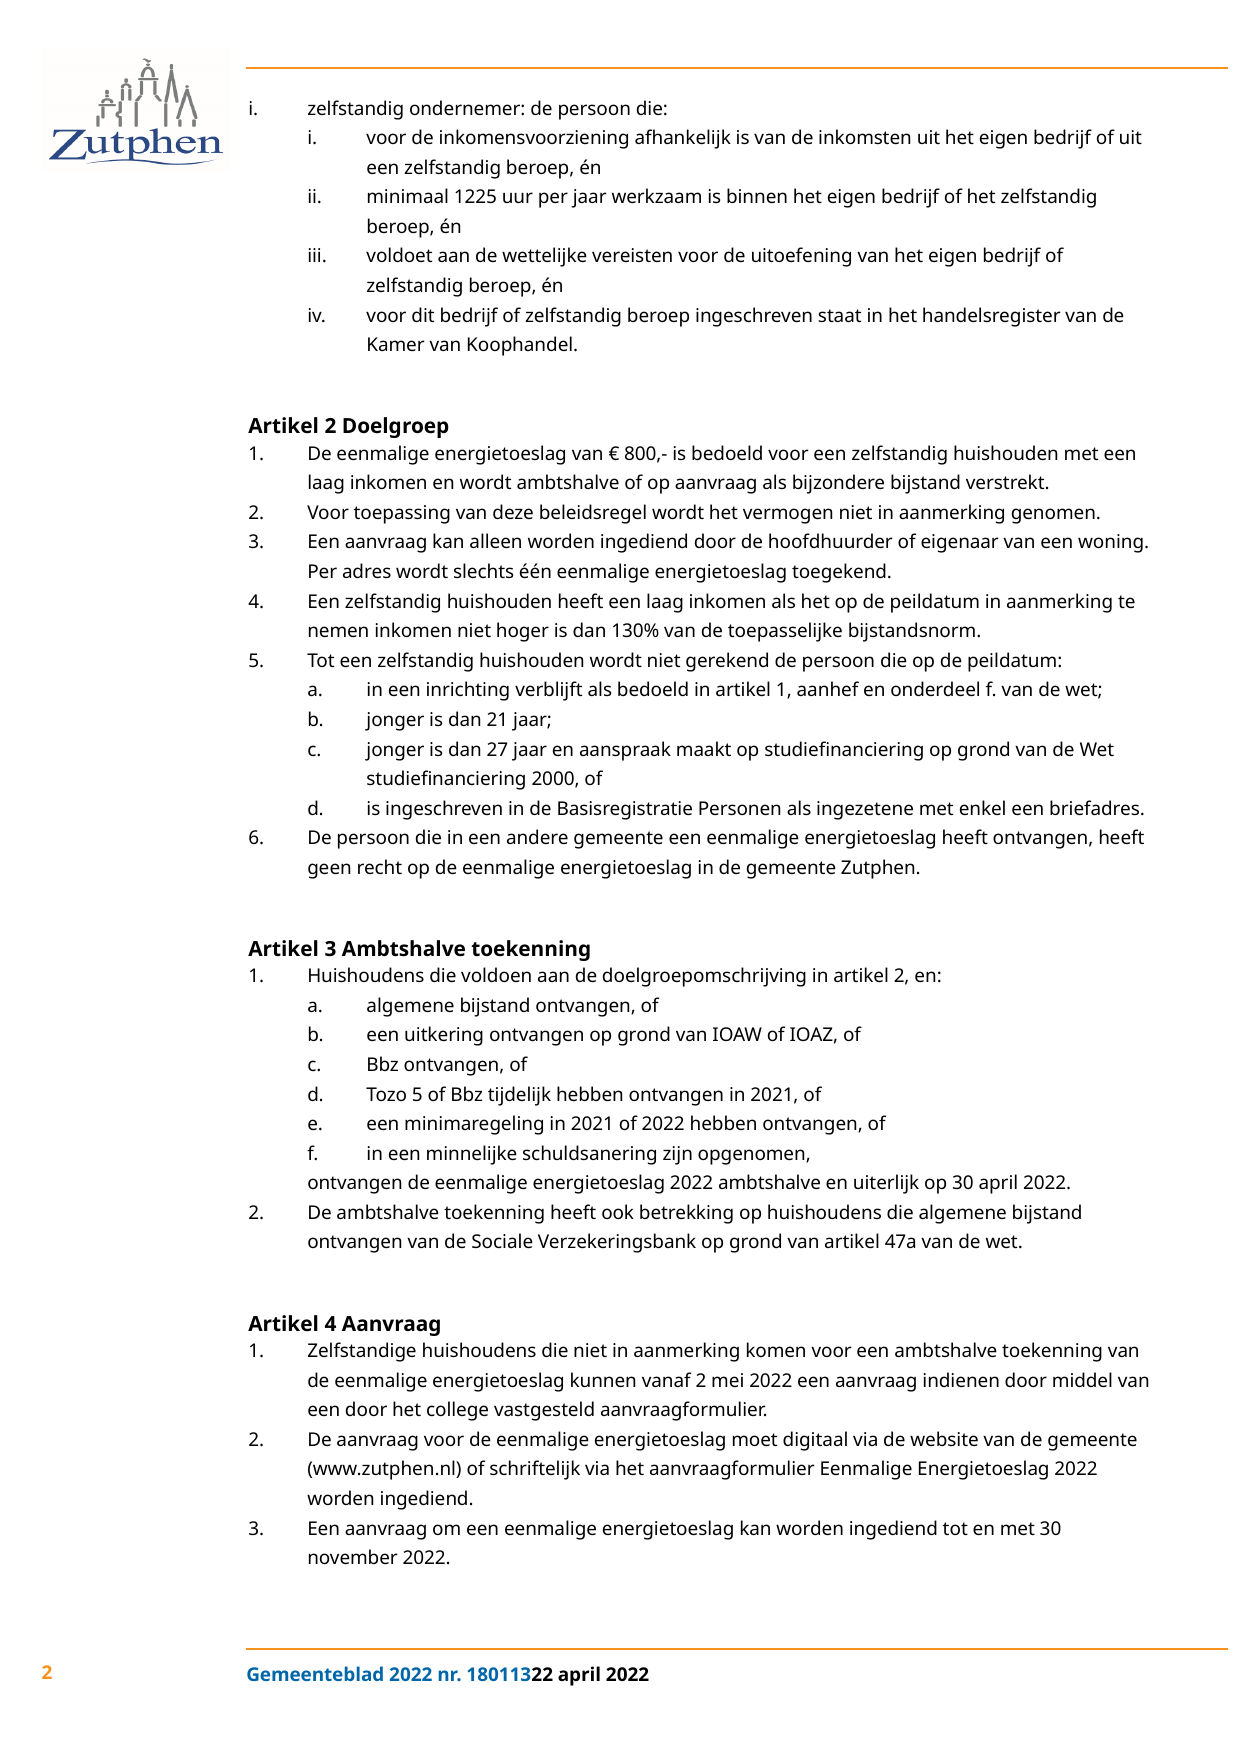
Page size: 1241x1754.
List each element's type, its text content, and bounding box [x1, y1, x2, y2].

text Artikel 3 Ambtshalve toekenning [248, 934, 1152, 962]
list Een aanvraag om een eenmalige energietoeslag kan worden ingediend tot en met 30 november 2022. [248, 1515, 1152, 1570]
list in een inrichting verblijft als bedoeld in artikel 1, aanhef en onderdeel f. van de wet; [307, 677, 1152, 702]
list een uitkering ontvangen op grond van IOAW of IOAZ, of [307, 1022, 1152, 1047]
list algemene bijstand ontvangen, of [307, 992, 1152, 1018]
list in een minnelijke schuldsanering zijn opgenomen, [307, 1140, 1152, 1166]
list Bbz ontvangen, of [307, 1051, 1152, 1077]
text Artikel 4 Aanvraag [248, 1309, 1152, 1337]
text Artikel 2 Doelgroep [248, 411, 1152, 440]
list jonger is dan 21 jaar; [307, 706, 1152, 732]
list De ambtshalve toekenning heeft ook betrekking op huishoudens die algemene bijstand ontvangen van de Sociale Verzekeringsbank op grond van artikel 47a van de wet. [248, 1199, 1152, 1254]
list Zelfstandige huishoudens die niet in aanmerking komen voor een ambtshalve toekenning van de eenmalige energietoeslag kunnen vanaf 2 mei 2022 een aanvraag indienen door middel van een door het college vastgesteld aanvraagformulier. [248, 1337, 1152, 1422]
list voor dit bedrijf of zelfstandig beroep ingeschreven staat in het handelsregister van de Kamer van Koophandel. [307, 302, 1152, 357]
list Voor toepassing van deze beleidsregel wordt het vermogen niet in aanmerking genomen. [248, 499, 1152, 525]
list minimaal 1225 uur per jaar werkzaam is binnen het eigen bedrijf of het zelfstandig beroep, én [307, 183, 1152, 239]
list De eenmalige energietoeslag van € 800,- is bedoeld voor een zelfstandig huishouden met een laag inkomen en wordt ambtshalve of op aanvraag als bijzondere bijstand verstrekt. [248, 440, 1152, 495]
list Een aanvraag kan alleen worden ingediend door de hoofdhuurder of eigenaar van een woning. Per adres wordt slechts één eenmalige energietoeslag toegekend. [248, 529, 1152, 584]
list De persoon die in een andere gemeente een eenmalige energietoeslag heeft ontvangen, heeft geen recht op de eenmalige energietoeslag in de gemeente Zutphen. [248, 824, 1152, 880]
list is ingeschreven in de Basisregistratie Personen als ingezetene met enkel een briefadres. [307, 795, 1152, 821]
list voldoet aan de wettelijke vereisten voor de uitoefening van het eigen bedrijf of zelfstandig beroep, én [307, 243, 1152, 298]
picture [41, 47, 231, 172]
list Een zelfstandig huishouden heeft een laag inkomen als het op de peildatum in aanmerking te nemen inkomen niet hoger is dan 130% van de toepasselijke bijstandsnorm. [248, 588, 1152, 643]
list een minimaregeling in 2021 of 2022 hebben ontvangen, of [307, 1110, 1152, 1136]
list Huishoudens die voldoen aan de doelgroepomschrijving in artikel 2, en: [248, 962, 1152, 988]
list jonger is dan 27 jaar en aanspraak maakt op studiefinanciering op grond van de Wet studiefinanciering 2000, of [307, 736, 1152, 791]
list zelfstandig ondernemer: de persoon die: [248, 95, 1152, 121]
list voor de inkomensvoorziening afhankelijk is van de inkomsten uit het eigen bedrijf of uit een zelfstandig beroep, én [307, 124, 1152, 180]
list ontvangen de eenmalige energietoeslag 2022 ambtshalve en uiterlijk op 30 april 2022. [248, 1169, 1152, 1195]
list Tozo 5 of Bbz tijdelijk hebben ontvangen in 2021, of [307, 1081, 1152, 1107]
list De aanvraag voor de eenmalige energietoeslag moet digitaal via de website van de gemeente (www.zutphen.nl) of schriftelijk via het aanvraagformulier Eenmalige Energietoeslag 2022 worden ingediend. [248, 1426, 1152, 1511]
list Tot een zelfstandig huishouden wordt niet gerekend de persoon die op de peildatum: [248, 647, 1152, 673]
